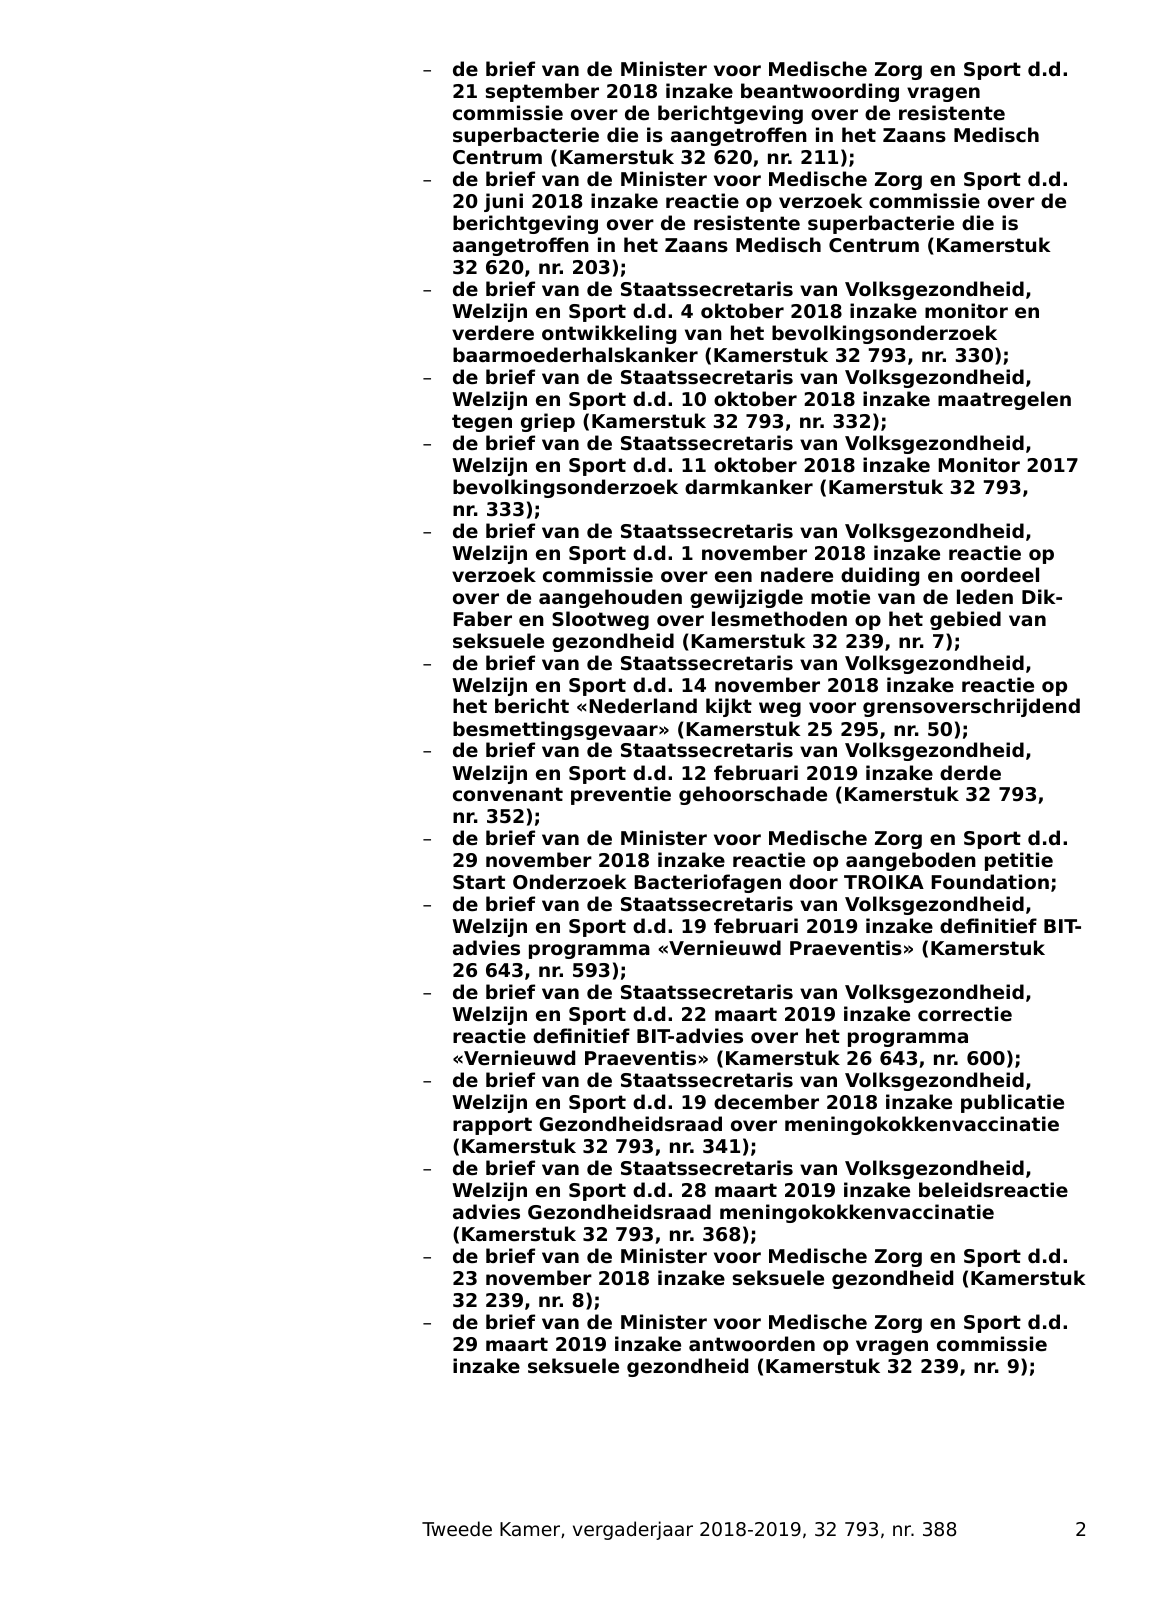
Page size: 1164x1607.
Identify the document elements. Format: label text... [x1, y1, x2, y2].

text – de brief van de Minister voor Medische Zorg en Sport d.d. 21 september 2018 inzake beantwoording vragen commissie over de berichtgeving over de resistente superbacterie die is aangetroffen in het Zaans Medisch Centrum (Kamerstuk 32 620, nr. 211); [422, 59, 1087, 169]
text – de brief van de Staatssecretaris van Volksgezondheid, Welzijn en Sport d.d. 1 november 2018 inzake reactie op verzoek commissie over een nadere duiding en oordeel over de aangehouden gewijzigde motie van de leden Dik-Faber en Slootweg over lesmethoden op het gebied van seksuele gezondheid (Kamerstuk 32 239, nr. 7); [422, 521, 1087, 652]
text – de brief van de Staatssecretaris van Volksgezondheid, Welzijn en Sport d.d. 4 oktober 2018 inzake monitor en verdere ontwikkeling van het bevolkingsonderzoek baarmoederhalskanker (Kamerstuk 32 793, nr. 330); [422, 279, 1087, 367]
text – de brief van de Staatssecretaris van Volksgezondheid, Welzijn en Sport d.d. 28 maart 2019 inzake beleidsreactie advies Gezondheidsraad meningokokkenvaccinatie (Kamerstuk 32 793, nr. 368); [422, 1158, 1087, 1246]
text – de brief van de Staatssecretaris van Volksgezondheid, Welzijn en Sport d.d. 19 februari 2019 inzake definitief BIT-advies programma «Vernieuwd Praeventis» (Kamerstuk 26 643, nr. 593); [422, 894, 1087, 982]
text – de brief van de Staatssecretaris van Volksgezondheid, Welzijn en Sport d.d. 19 december 2018 inzake publicatie rapport Gezondheidsraad over meningokokkenvaccinatie (Kamerstuk 32 793, nr. 341); [422, 1070, 1087, 1158]
text – de brief van de Minister voor Medische Zorg en Sport d.d. 29 maart 2019 inzake antwoorden op vragen commissie inzake seksuele gezondheid (Kamerstuk 32 239, nr. 9); [422, 1312, 1087, 1378]
text – de brief van de Staatssecretaris van Volksgezondheid, Welzijn en Sport d.d. 11 oktober 2018 inzake Monitor 2017 bevolkingsonderzoek darmkanker (Kamerstuk 32 793, nr. 333); [422, 433, 1087, 521]
text – de brief van de Minister voor Medische Zorg en Sport d.d. 23 november 2018 inzake seksuele gezondheid (Kamerstuk 32 239, nr. 8); [422, 1246, 1087, 1312]
text – de brief van de Staatssecretaris van Volksgezondheid, Welzijn en Sport d.d. 12 februari 2019 inzake derde convenant preventie gehoorschade (Kamerstuk 32 793, nr. 352); [422, 740, 1087, 828]
text – de brief van de Staatssecretaris van Volksgezondheid, Welzijn en Sport d.d. 14 november 2018 inzake reactie op het bericht «Nederland kijkt weg voor grensoverschrijdend besmettingsgevaar» (Kamerstuk 25 295, nr. 50); [422, 652, 1087, 740]
text – de brief van de Minister voor Medische Zorg en Sport d.d. 29 november 2018 inzake reactie op aangeboden petitie Start Onderzoek Bacteriofagen door TROIKA Foundation; [422, 828, 1087, 894]
text – de brief van de Minister voor Medische Zorg en Sport d.d. 20 juni 2018 inzake reactie op verzoek commissie over de berichtgeving over de resistente superbacterie die is aangetroffen in het Zaans Medisch Centrum (Kamerstuk 32 620, nr. 203); [422, 169, 1087, 279]
text – de brief van de Staatssecretaris van Volksgezondheid, Welzijn en Sport d.d. 10 oktober 2018 inzake maatregelen tegen griep (Kamerstuk 32 793, nr. 332); [422, 367, 1087, 433]
text – de brief van de Staatssecretaris van Volksgezondheid, Welzijn en Sport d.d. 22 maart 2019 inzake correctie reactie definitief BIT-advies over het programma «Vernieuwd Praeventis» (Kamerstuk 26 643, nr. 600); [422, 982, 1087, 1070]
